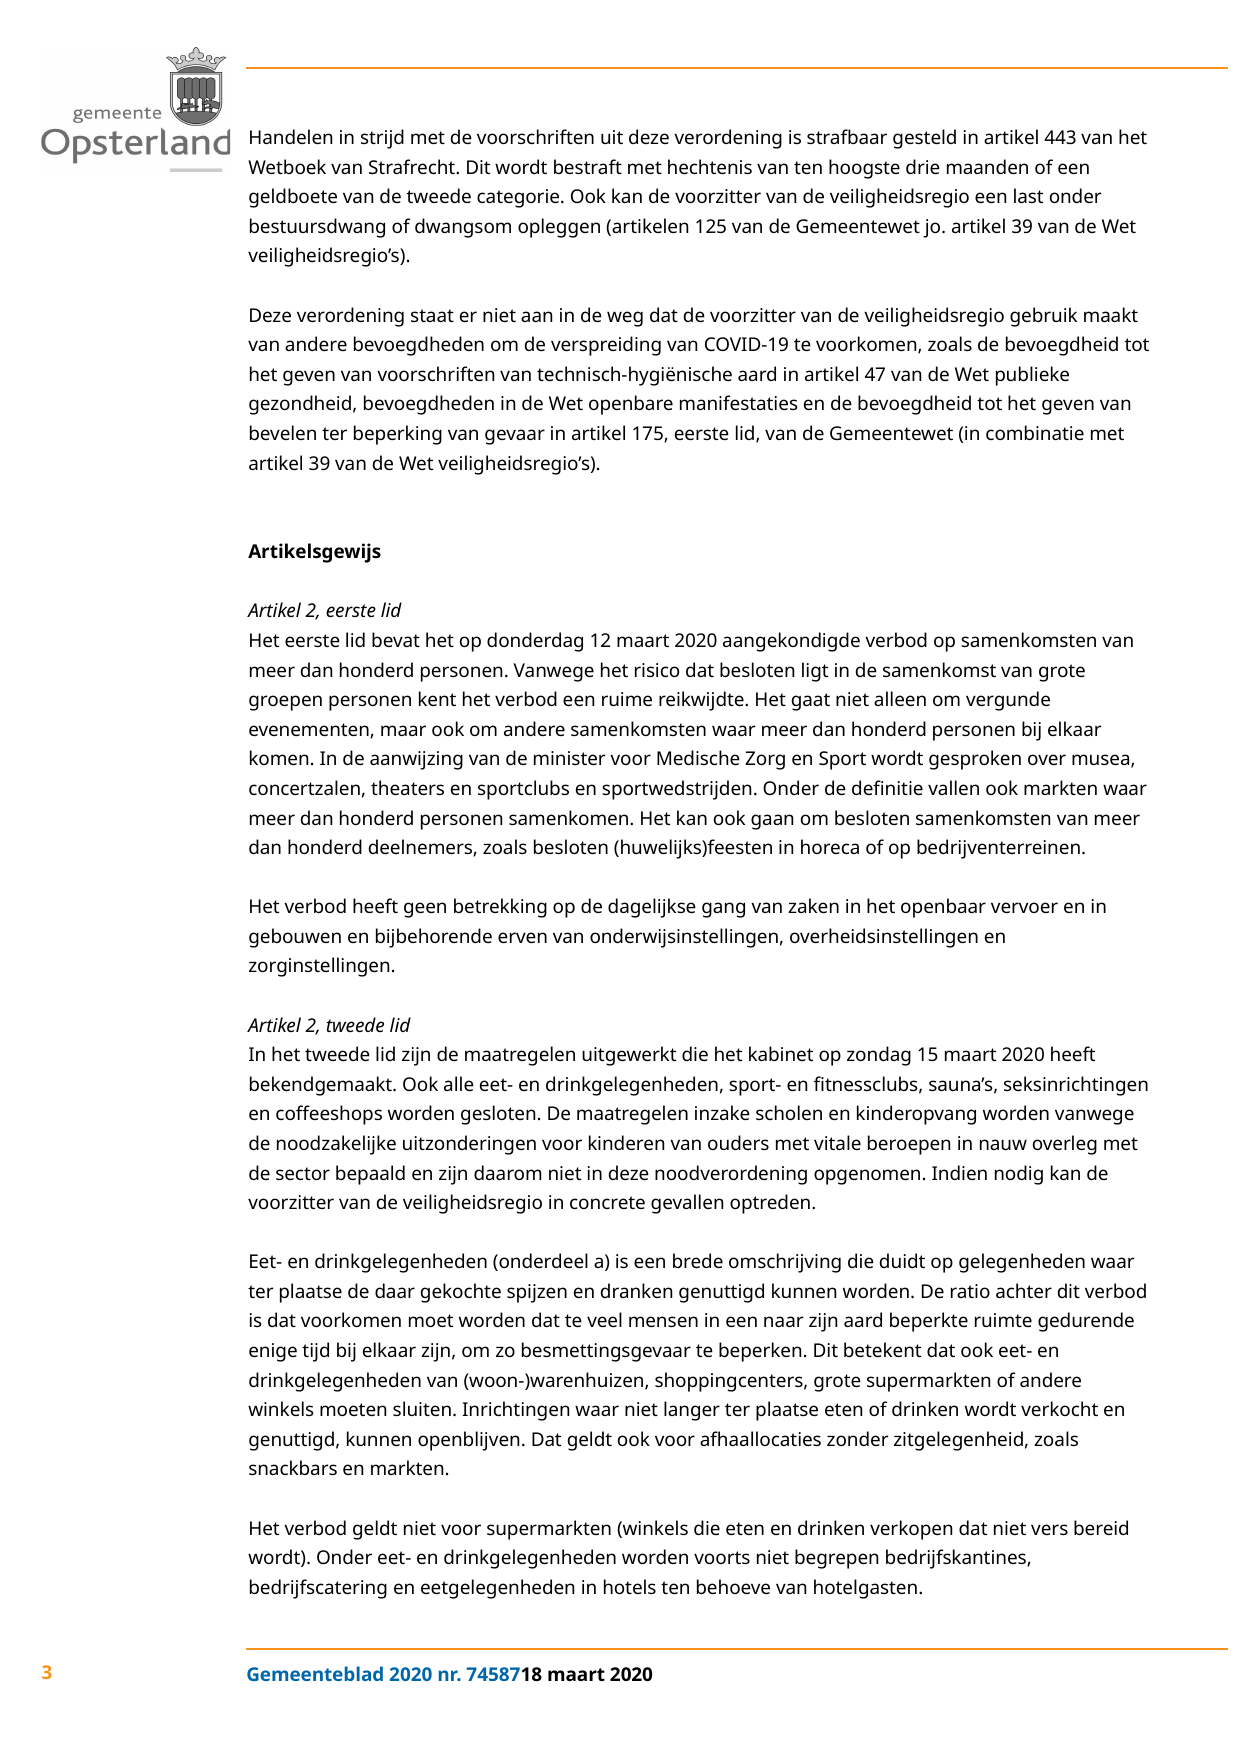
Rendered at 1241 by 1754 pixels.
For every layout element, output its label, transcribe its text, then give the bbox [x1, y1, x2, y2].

text Handelen in strijd met de voorschriften uit deze verordening is strafbaar gesteld in artikel 443 van het Wetboek van Strafrecht. Dit wordt bestraft met hechtenis van ten hoogste drie maanden of een geldboete van de tweede categorie. Ook kan de voorzitter van de veiligheidsregio een last onder bestuursdwang of dwangsom opleggen (artikelen 125 van de Gemeentewet jo. artikel 39 van de Wet veiligheidsregio’s). [248, 124, 1152, 268]
text Eet- en drinkgelegenheden (onderdeel a) is een brede omschrijving die duidt op gelegenheden waar ter plaatse de daar gekochte spijzen en dranken genuttigd kunnen worden. De ratio achter dit verbod is dat voorkomen moet worden dat te veel mensen in een naar zijn aard beperkte ruimte gedurende enige tijd bij elkaar zijn, om zo besmettingsgevaar te beperken. Dit betekent dat ook eet- en drinkgelegenheden van (woon-)warenhuizen, shoppingcenters, grote supermarkten of andere winkels moeten sluiten. Inrichtingen waar niet langer ter plaatse eten of drinken wordt verkocht en genuttigd, kunnen openblijven. Dat geldt ook voor afhaallocaties zonder zitgelegenheid, zoals snackbars en markten. [248, 1248, 1152, 1481]
text Het eerste lid bevat het op donderdag 12 maart 2020 aangekondigde verbod op samenkomsten van meer dan honderd personen. Vanwege het risico dat besloten ligt in de samenkomst van grote groepen personen kent het verbod een ruime reikwijdte. Het gaat niet alleen om vergunde evenementen, maar ook om andere samenkomsten waar meer dan honderd personen bij elkaar komen. In de aanwijzing van de minister voor Medische Zorg en Sport wordt gesproken over musea, concertzalen, theaters en sportclubs en sportwedstrijden. Onder de definitie vallen ook markten waar meer dan honderd personen samenkomen. Het kan ook gaan om besloten samenkomsten van meer dan honderd deelnemers, zoals besloten (huwelijks)feesten in horeca of op bedrijventerreinen. [248, 627, 1152, 860]
text Artikel 2, tweede lid [248, 1012, 1152, 1038]
text Artikel 2, eerste lid [248, 598, 1152, 623]
text Het verbod geldt niet voor supermarkten (winkels die eten en drinken verkopen dat niet vers bereid wordt). Onder eet- en drinkgelegenheden worden voorts niet begrepen bedrijfskantines, bedrijfscatering en eetgelegenheden in hotels ten behoeve van hotelgasten. [248, 1515, 1152, 1600]
text Het verbod heeft geen betrekking op de dagelijkse gang van zaken in het openbaar vervoer en in gebouwen en bijbehorende erven van onderwijsinstellingen, overheidsinstellingen en zorginstellingen. [248, 893, 1152, 978]
text In het tweede lid zijn de maatregelen uitgewerkt die het kabinet op zondag 15 maart 2020 heeft bekendgemaakt. Ook alle eet- en drinkgelegenheden, sport- en fitnessclubs, sauna’s, seksinrichtingen en coffeeshops worden gesloten. De maatregelen inzake scholen en kinderopvang worden vanwege de noodzakelijke uitzonderingen voor kinderen van ouders met vitale beroepen in nauw overleg met de sector bepaald en zijn daarom niet in deze noodverordening opgenomen. Indien nodig kan de voorzitter van de veiligheidsregio in concrete gevallen optreden. [248, 1041, 1152, 1215]
text Artikelsgewijs [248, 538, 1152, 564]
text Deze verordening staat er niet aan in de weg dat de voorzitter van de veiligheidsregio gebruik maakt van andere bevoegdheden om de verspreiding van COVID-19 te voorkomen, zoals de bevoegdheid tot het geven van voorschriften van technisch-hygiënische aard in artikel 47 van de Wet publieke gezondheid, bevoegdheden in de Wet openbare manifestaties en de bevoegdheid tot het geven van bevelen ter beperking van gevaar in artikel 175, eerste lid, van de Gemeentewet (in combinatie met artikel 39 van de Wet veiligheidsregio’s). [248, 302, 1152, 476]
picture [41, 47, 231, 172]
